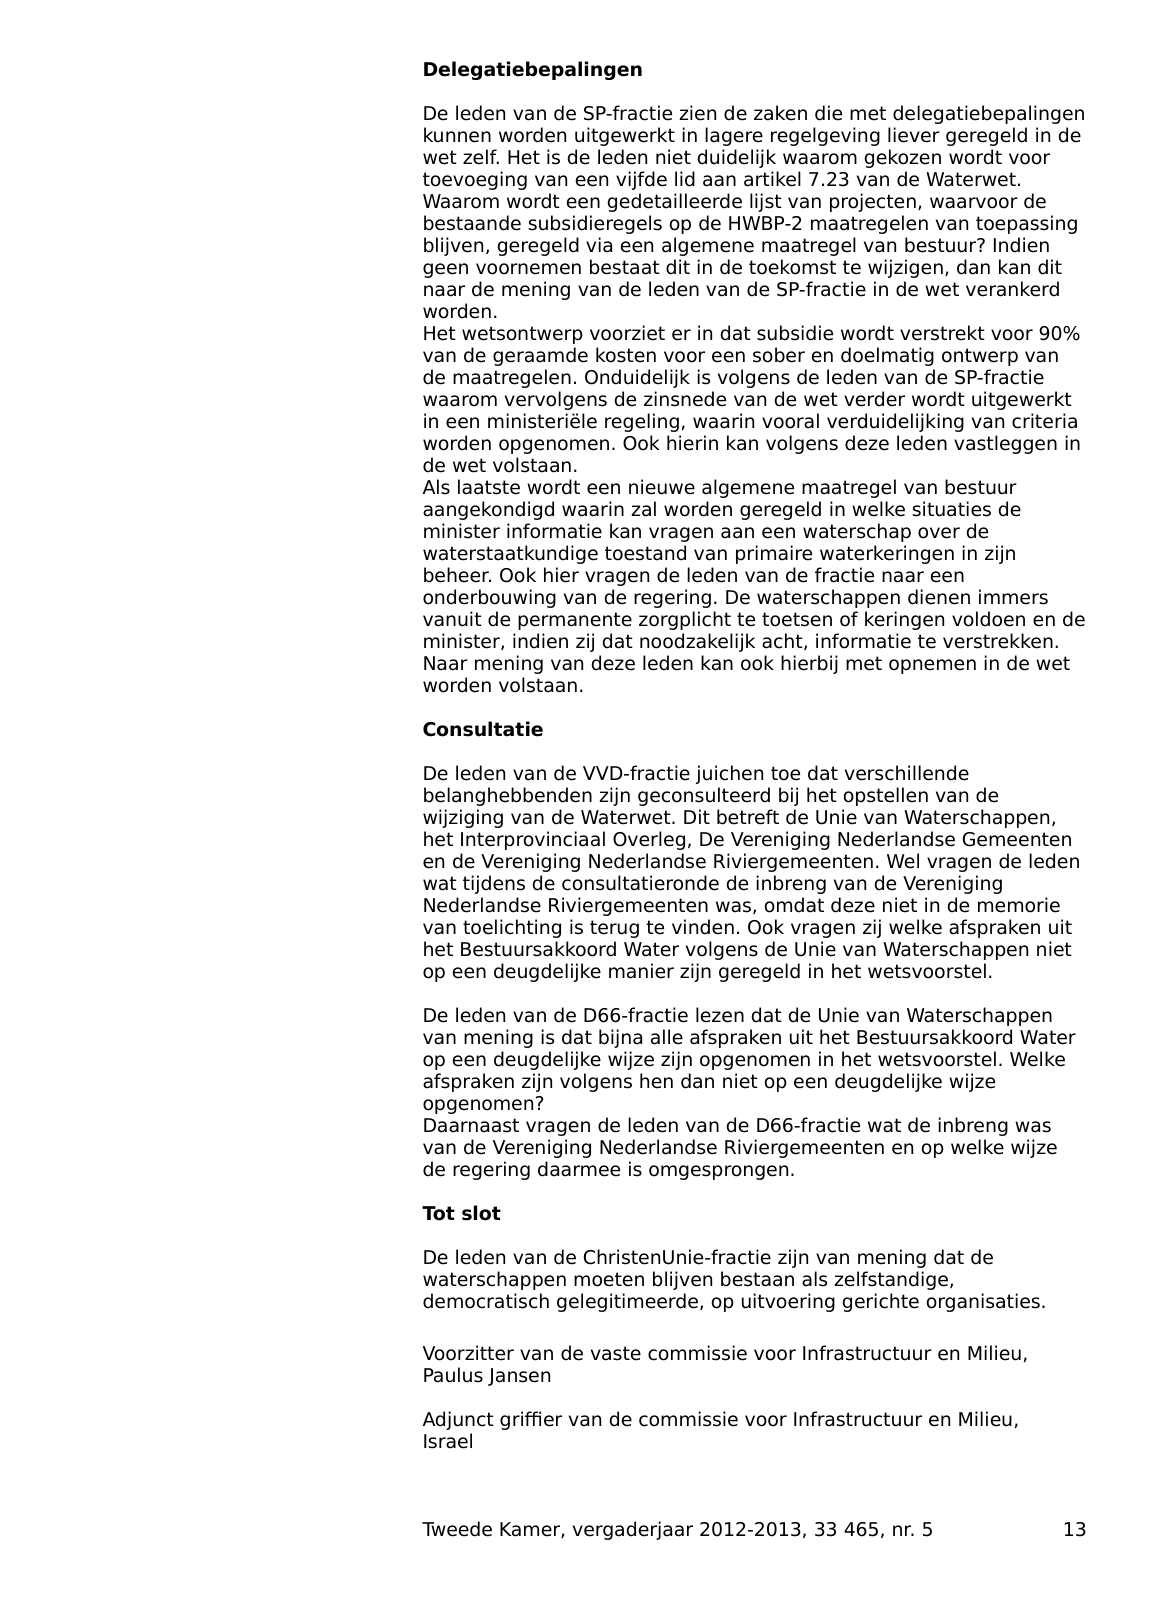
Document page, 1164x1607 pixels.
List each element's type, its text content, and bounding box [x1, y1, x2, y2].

text De leden van de ChristenUnie-fractie zijn van mening dat de waterschappen moeten blijven bestaan als zelfstandige, democratisch gelegitimeerde, op uitvoering gerichte organisaties. [422, 1247, 1087, 1313]
text Het wetsontwerp voorziet er in dat subsidie wordt verstrekt voor 90% van de geraamde kosten voor een sober en doelmatig ontwerp van de maatregelen. Onduidelijk is volgens de leden van de SP-fractie waarom vervolgens de zinsnede van de wet verder wordt uitgewerkt in een ministeriële regeling, waarin vooral verduidelijking van criteria worden opgenomen. Ook hierin kan volgens deze leden vastleggen in de wet volstaan. [422, 323, 1087, 477]
subtitle Tot slot [422, 1203, 1087, 1225]
text De leden van de D66-fractie lezen dat de Unie van Waterschappen van mening is dat bijna alle afspraken uit het Bestuursakkoord Water op een deugdelijke wijze zijn opgenomen in het wetsvoorstel. Welke afspraken zijn volgens hen dan niet op een deugdelijke wijze opgenomen? [422, 1005, 1087, 1115]
text De leden van de SP-fractie zien de zaken die met delegatiebepalingen kunnen worden uitgewerkt in lagere regelgeving liever geregeld in de wet zelf. Het is de leden niet duidelijk waarom gekozen wordt voor toevoeging van een vijfde lid aan artikel 7.23 van de Waterwet. Waarom wordt een gedetailleerde lijst van projecten, waarvoor de bestaande subsidieregels op de HWBP-2 maatregelen van toepassing blijven, geregeld via een algemene maatregel van bestuur? Indien geen voornemen bestaat dit in de toekomst te wijzigen, dan kan dit naar de mening van de leden van de SP-fractie in de wet verankerd worden. [422, 103, 1087, 323]
text Daarnaast vragen de leden van de D66-fractie wat de inbreng was van de Vereniging Nederlandse Riviergemeenten en op welke wijze de regering daarmee is omgesprongen. [422, 1115, 1087, 1181]
subtitle Delegatiebepalingen [422, 59, 1087, 81]
text Adjunct griffier van de commissie voor Infrastructuur en Milieu, Israel [422, 1409, 1087, 1453]
text Als laatste wordt een nieuwe algemene maatregel van bestuur aangekondigd waarin zal worden geregeld in welke situaties de minister informatie kan vragen aan een waterschap over de waterstaatkundige toestand van primaire waterkeringen in zijn beheer. Ook hier vragen de leden van de fractie naar een onderbouwing van de regering. De waterschappen dienen immers vanuit de permanente zorgplicht te toetsen of keringen voldoen en de minister, indien zij dat noodzakelijk acht, informatie te verstrekken. Naar mening van deze leden kan ook hierbij met opnemen in de wet worden volstaan. [422, 477, 1087, 697]
subtitle Consultatie [422, 719, 1087, 741]
text De leden van de VVD-fractie juichen toe dat verschillende belanghebbenden zijn geconsulteerd bij het opstellen van de wijziging van de Waterwet. Dit betreft de Unie van Waterschappen, het Interprovinciaal Overleg, De Vereniging Nederlandse Gemeenten en de Vereniging Nederlandse Riviergemeenten. Wel vragen de leden wat tijdens de consultatieronde de inbreng van de Vereniging Nederlandse Riviergemeenten was, omdat deze niet in de memorie van toelichting is terug te vinden. Ook vragen zij welke afspraken uit het Bestuursakkoord Water volgens de Unie van Waterschappen niet op een deugdelijke manier zijn geregeld in het wetsvoorstel. [422, 763, 1087, 983]
text Voorzitter van de vaste commissie voor Infrastructuur en Milieu, Paulus Jansen [422, 1343, 1087, 1387]
